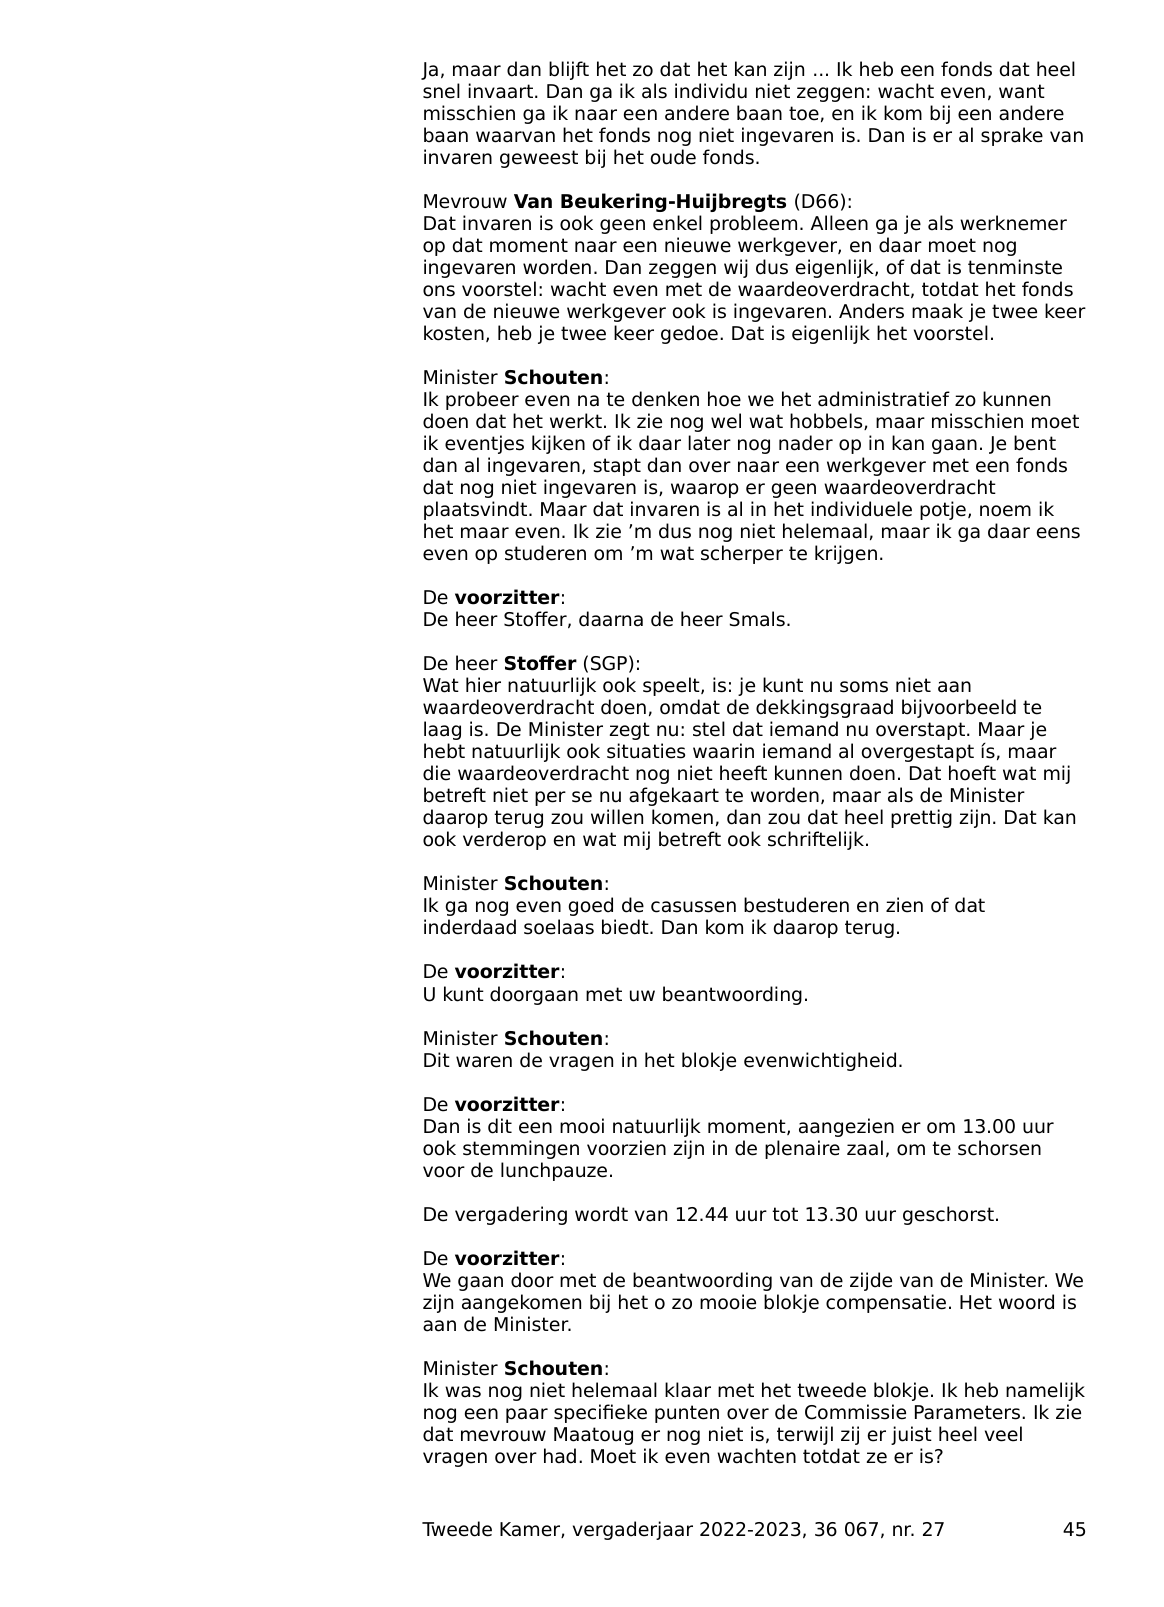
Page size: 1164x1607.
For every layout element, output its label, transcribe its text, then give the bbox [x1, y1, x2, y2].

text De voorzitter: [422, 961, 1087, 983]
text Ik was nog niet helemaal klaar met het tweede blokje. Ik heb namelijk nog een paar specifieke punten over de Commissie Parameters. Ik zie dat mevrouw Maatoug er nog niet is, terwijl zij er juist heel veel vragen over had. Moet ik even wachten totdat ze er is? [422, 1380, 1087, 1468]
text U kunt doorgaan met uw beantwoording. [422, 983, 1087, 1005]
text Ik ga nog even goed de casussen bestuderen en zien of dat inderdaad soelaas biedt. Dan kom ik daarop terug. [422, 895, 1087, 939]
text Ik probeer even na te denken hoe we het administratief zo kunnen doen dat het werkt. Ik zie nog wel wat hobbels, maar misschien moet ik eventjes kijken of ik daar later nog nader op in kan gaan. Je bent dan al ingevaren, stapt dan over naar een werkgever met een fonds dat nog niet ingevaren is, waarop er geen waardeoverdracht plaatsvindt. Maar dat invaren is al in het individuele potje, noem ik het maar even. Ik zie ’m dus nog niet helemaal, maar ik ga daar eens even op studeren om ’m wat scherper te krijgen. [422, 389, 1087, 565]
text Minister Schouten: [422, 367, 1087, 389]
text De voorzitter: [422, 1248, 1087, 1270]
text De voorzitter: [422, 587, 1087, 609]
text Minister Schouten: [422, 873, 1087, 895]
text De vergadering wordt van 12.44 uur tot 13.30 uur geschorst. [422, 1204, 1087, 1226]
text De heer Stoffer (SGP): [422, 653, 1087, 675]
text Ja, maar dan blijft het zo dat het kan zijn ... Ik heb een fonds dat heel snel invaart. Dan ga ik als individu niet zeggen: wacht even, want misschien ga ik naar een andere baan toe, en ik kom bij een andere baan waarvan het fonds nog niet ingevaren is. Dan is er al sprake van invaren geweest bij het oude fonds. [422, 59, 1087, 169]
text De heer Stoffer, daarna de heer Smals. [422, 609, 1087, 631]
text Minister Schouten: [422, 1358, 1087, 1380]
text Mevrouw Van Beukering-Huijbregts (D66): [422, 191, 1087, 213]
text Minister Schouten: [422, 1028, 1087, 1049]
text De voorzitter: [422, 1094, 1087, 1116]
text Dan is dit een mooi natuurlijk moment, aangezien er om 13.00 uur ook stemmingen voorzien zijn in de plenaire zaal, om te schorsen voor de lunchpauze. [422, 1116, 1087, 1182]
text Wat hier natuurlijk ook speelt, is: je kunt nu soms niet aan waardeoverdracht doen, omdat de dekkingsgraad bijvoorbeeld te laag is. De Minister zegt nu: stel dat iemand nu overstapt. Maar je hebt natuurlijk ook situaties waarin iemand al overgestapt ís, maar die waardeoverdracht nog niet heeft kunnen doen. Dat hoeft wat mij betreft niet per se nu afgekaart te worden, maar als de Minister daarop terug zou willen komen, dan zou dat heel prettig zijn. Dat kan ook verderop en wat mij betreft ook schriftelijk. [422, 675, 1087, 851]
text Dat invaren is ook geen enkel probleem. Alleen ga je als werknemer op dat moment naar een nieuwe werkgever, en daar moet nog ingevaren worden. Dan zeggen wij dus eigenlijk, of dat is tenminste ons voorstel: wacht even met de waardeoverdracht, totdat het fonds van de nieuwe werkgever ook is ingevaren. Anders maak je twee keer kosten, heb je twee keer gedoe. Dat is eigenlijk het voorstel. [422, 213, 1087, 345]
text We gaan door met de beantwoording van de zijde van de Minister. We zijn aangekomen bij het o zo mooie blokje compensatie. Het woord is aan de Minister. [422, 1270, 1087, 1336]
text Dit waren de vragen in het blokje evenwichtigheid. [422, 1049, 1087, 1072]
